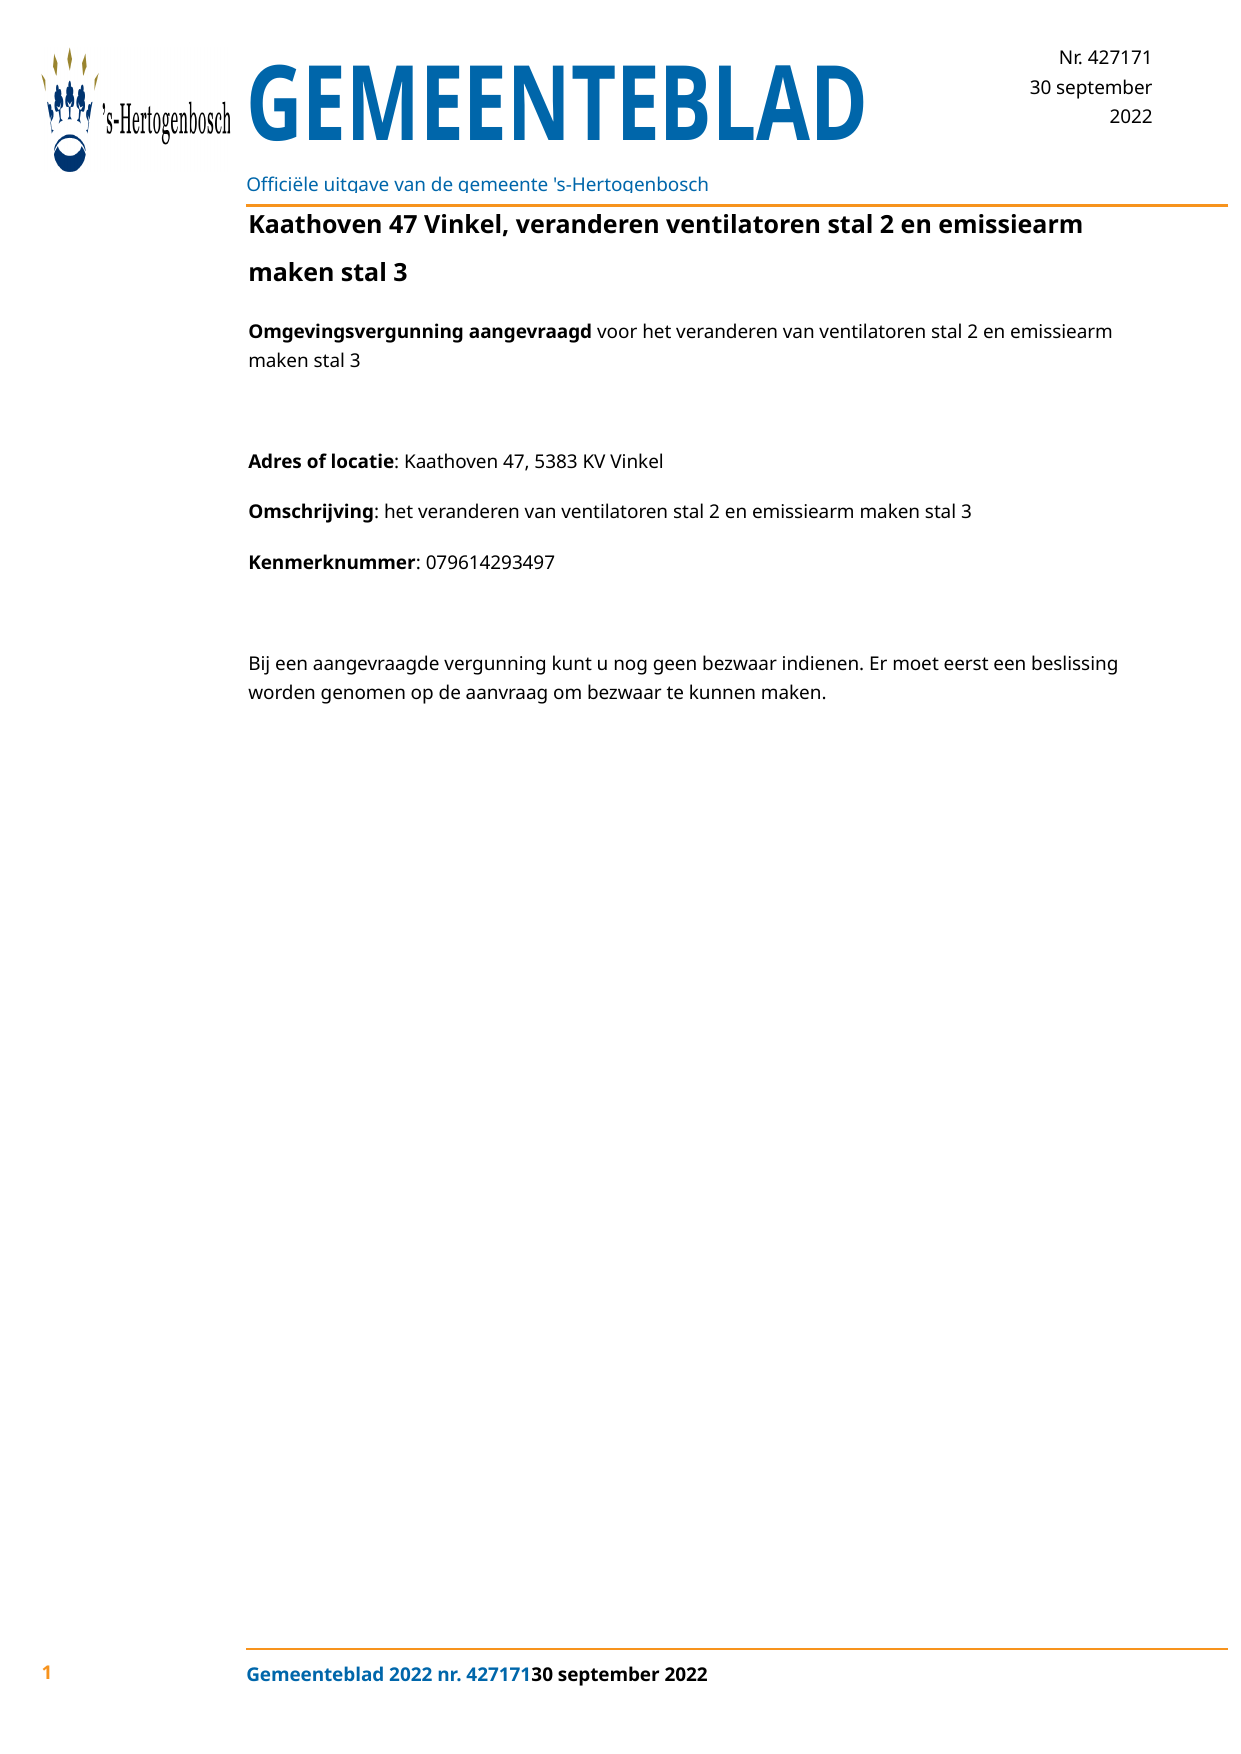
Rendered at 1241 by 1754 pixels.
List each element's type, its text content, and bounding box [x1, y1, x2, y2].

picture [41, 47, 231, 172]
text Adres of locatie: Kaathoven 47, 5383 KV Vinkel [248, 448, 1152, 474]
text Omgevingsvergunning aangevraagd voor het veranderen van ventilatoren stal 2 en emissiearm maken stal 3 [248, 318, 1152, 373]
text Bij een aangevraagde vergunning kunt u nog geen bezwaar indienen. Er moet eerst een beslissing worden genomen op de aanvraag om bezwaar te kunnen maken. [248, 650, 1152, 705]
text Omschrijving: het veranderen van ventilatoren stal 2 en emissiearm maken stal 3 [248, 499, 1152, 524]
text Kaathoven 47 Vinkel, veranderen ventilatoren stal 2 en emissiearm maken stal 3 [248, 207, 1152, 288]
text Kenmerknummer: 079614293497 [248, 549, 1152, 575]
